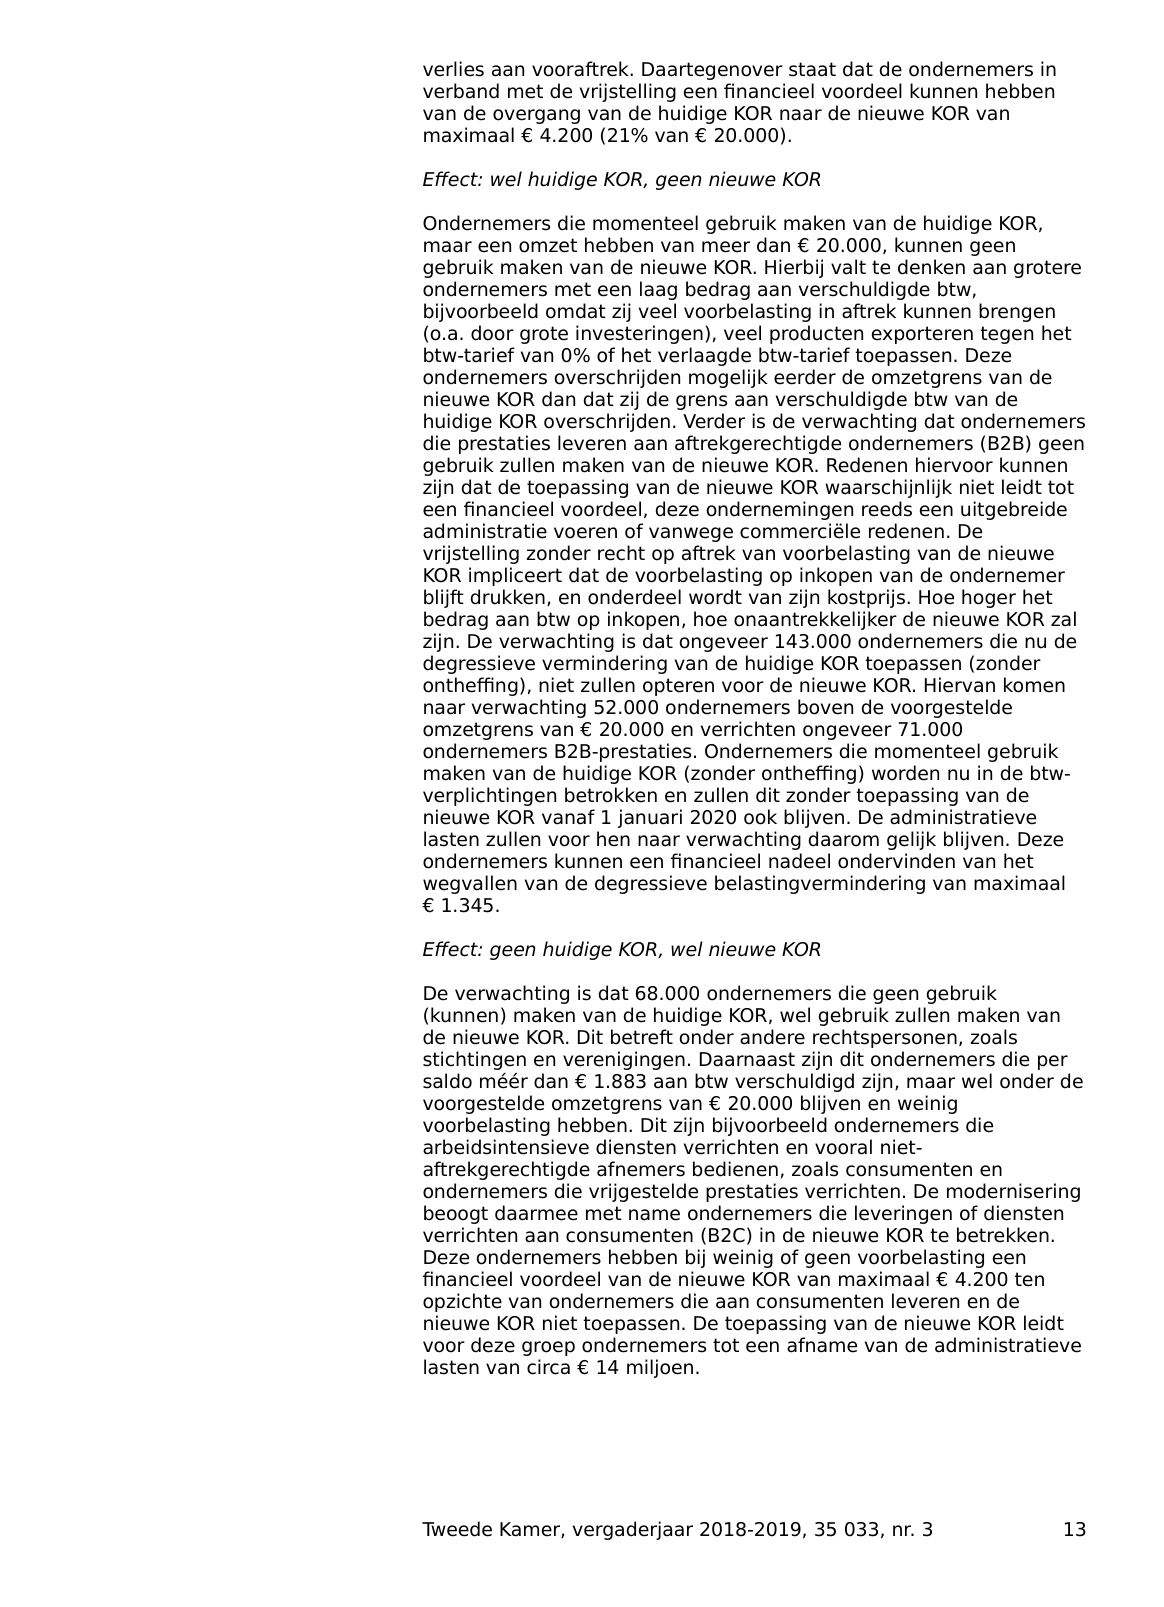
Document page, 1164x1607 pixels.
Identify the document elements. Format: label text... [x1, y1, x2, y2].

subtitle Effect: geen huidige KOR, wel nieuwe KOR [422, 939, 1087, 961]
text De verwachting is dat 68.000 ondernemers die geen gebruik (kunnen) maken van de huidige KOR, wel gebruik zullen maken van de nieuwe KOR. Dit betreft onder andere rechtspersonen, zoals stichtingen en verenigingen. Daarnaast zijn dit ondernemers die per saldo méér dan € 1.883 aan btw verschuldigd zijn, maar wel onder de voorgestelde omzetgrens van € 20.000 blijven en weinig voorbelasting hebben. Dit zijn bijvoorbeeld ondernemers die arbeidsintensieve diensten verrichten en vooral niet-aftrekgerechtigde afnemers bedienen, zoals consumenten en ondernemers die vrijgestelde prestaties verrichten. De modernisering beoogt daarmee met name ondernemers die leveringen of diensten verrichten aan consumenten (B2C) in de nieuwe KOR te betrekken. Deze ondernemers hebben bij weinig of geen voorbelasting een financieel voordeel van de nieuwe KOR van maximaal € 4.200 ten opzichte van ondernemers die aan consumenten leveren en de nieuwe KOR niet toepassen. De toepassing van de nieuwe KOR leidt voor deze groep ondernemers tot een afname van de administratieve lasten van circa € 14 miljoen. [422, 983, 1087, 1379]
text Ondernemers die momenteel gebruik maken van de huidige KOR, maar een omzet hebben van meer dan € 20.000, kunnen geen gebruik maken van de nieuwe KOR. Hierbij valt te denken aan grotere ondernemers met een laag bedrag aan verschuldigde btw, bijvoorbeeld omdat zij veel voorbelasting in aftrek kunnen brengen (o.a. door grote investeringen), veel producten exporteren tegen het btw-tarief van 0% of het verlaagde btw-tarief toepassen. Deze ondernemers overschrijden mogelijk eerder de omzetgrens van de nieuwe KOR dan dat zij de grens aan verschuldigde btw van de huidige KOR overschrijden. Verder is de verwachting dat ondernemers die prestaties leveren aan aftrekgerechtigde ondernemers (B2B) geen gebruik zullen maken van de nieuwe KOR. Redenen hiervoor kunnen zijn dat de toepassing van de nieuwe KOR waarschijnlijk niet leidt tot een financieel voordeel, deze ondernemingen reeds een uitgebreide administratie voeren of vanwege commerciële redenen. De vrijstelling zonder recht op aftrek van voorbelasting van de nieuwe KOR impliceert dat de voorbelasting op inkopen van de ondernemer blijft drukken, en onderdeel wordt van zijn kostprijs. Hoe hoger het bedrag aan btw op inkopen, hoe onaantrekkelijker de nieuwe KOR zal zijn. De verwachting is dat ongeveer 143.000 ondernemers die nu de degressieve vermindering van de huidige KOR toepassen (zonder ontheffing), niet zullen opteren voor de nieuwe KOR. Hiervan komen naar verwachting 52.000 ondernemers boven de voorgestelde omzetgrens van € 20.000 en verrichten ongeveer 71.000 ondernemers B2B-prestaties. Ondernemers die momenteel gebruik maken van de huidige KOR (zonder ontheffing) worden nu in de btw-verplichtingen betrokken en zullen dit zonder toepassing van de nieuwe KOR vanaf 1 januari 2020 ook blijven. De administratieve lasten zullen voor hen naar verwachting daarom gelijk blijven. Deze ondernemers kunnen een financieel nadeel ondervinden van het wegvallen van de degressieve belastingvermindering van maximaal € 1.345. [422, 213, 1087, 917]
subtitle Effect: wel huidige KOR, geen nieuwe KOR [422, 169, 1087, 191]
text verlies aan vooraftrek. Daartegenover staat dat de ondernemers in verband met de vrijstelling een financieel voordeel kunnen hebben van de overgang van de huidige KOR naar de nieuwe KOR van maximaal € 4.200 (21% van € 20.000). [422, 59, 1087, 147]
